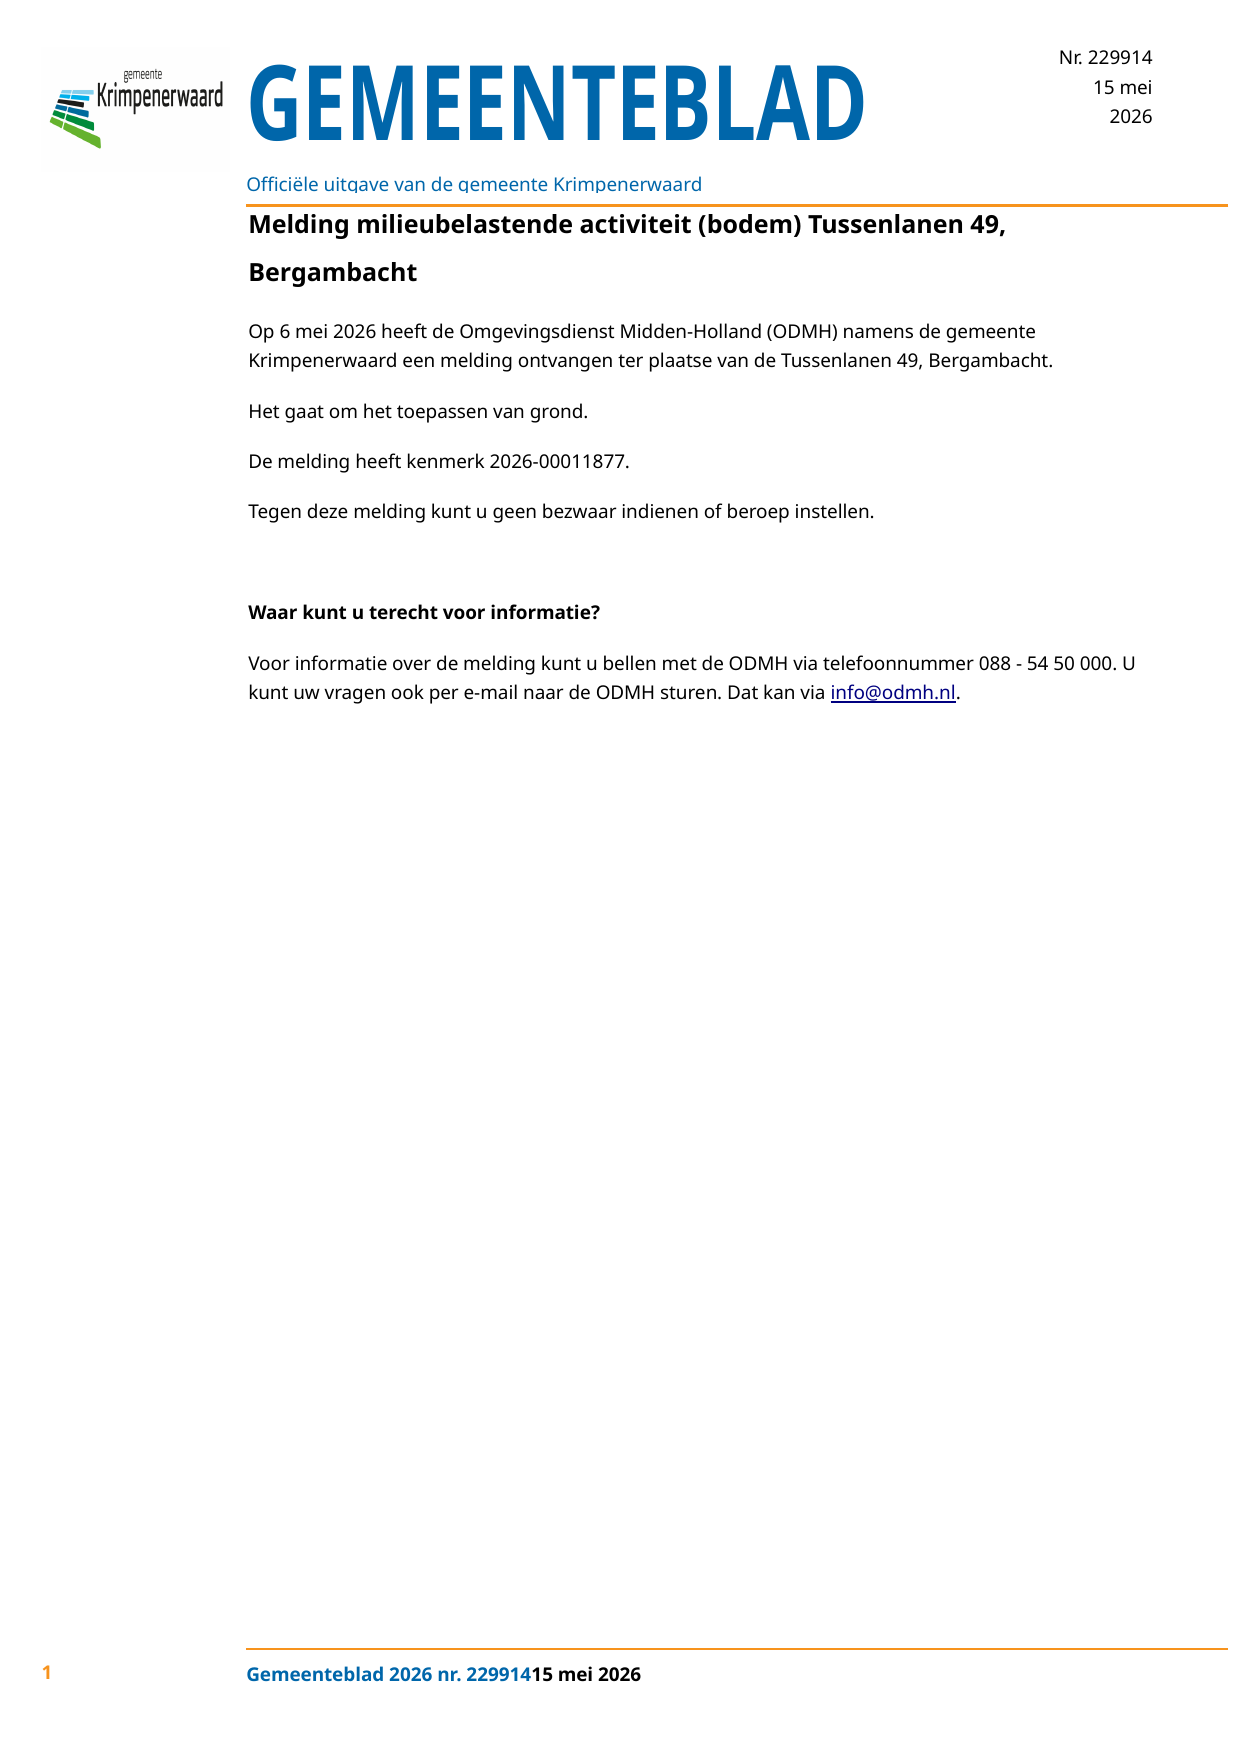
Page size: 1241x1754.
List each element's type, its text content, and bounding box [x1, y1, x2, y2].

picture [41, 47, 231, 172]
text Melding milieubelastende activiteit (bodem) Tussenlanen 49, Bergambacht [248, 207, 1152, 288]
text Voor informatie over de melding kunt u bellen met de ODMH via telefoonnummer 088 - 54 50 000. U kunt uw vragen ook per e-mail naar de ODMH sturen. Dat kan via info@odmh.nl. [248, 650, 1152, 705]
text Het gaat om het toepassen van grond. [248, 398, 1152, 424]
text Waar kunt u terecht voor informatie? [248, 599, 1152, 625]
text Tegen deze melding kunt u geen bezwaar indienen of beroep instellen. [248, 499, 1152, 524]
text Op 6 mei 2026 heeft de Omgevingsdienst Midden-Holland (ODMH) namens de gemeente Krimpenerwaard een melding ontvangen ter plaatse van de Tussenlanen 49, Bergambacht. [248, 318, 1152, 373]
text De melding heeft kenmerk 2026-00011877. [248, 448, 1152, 474]
